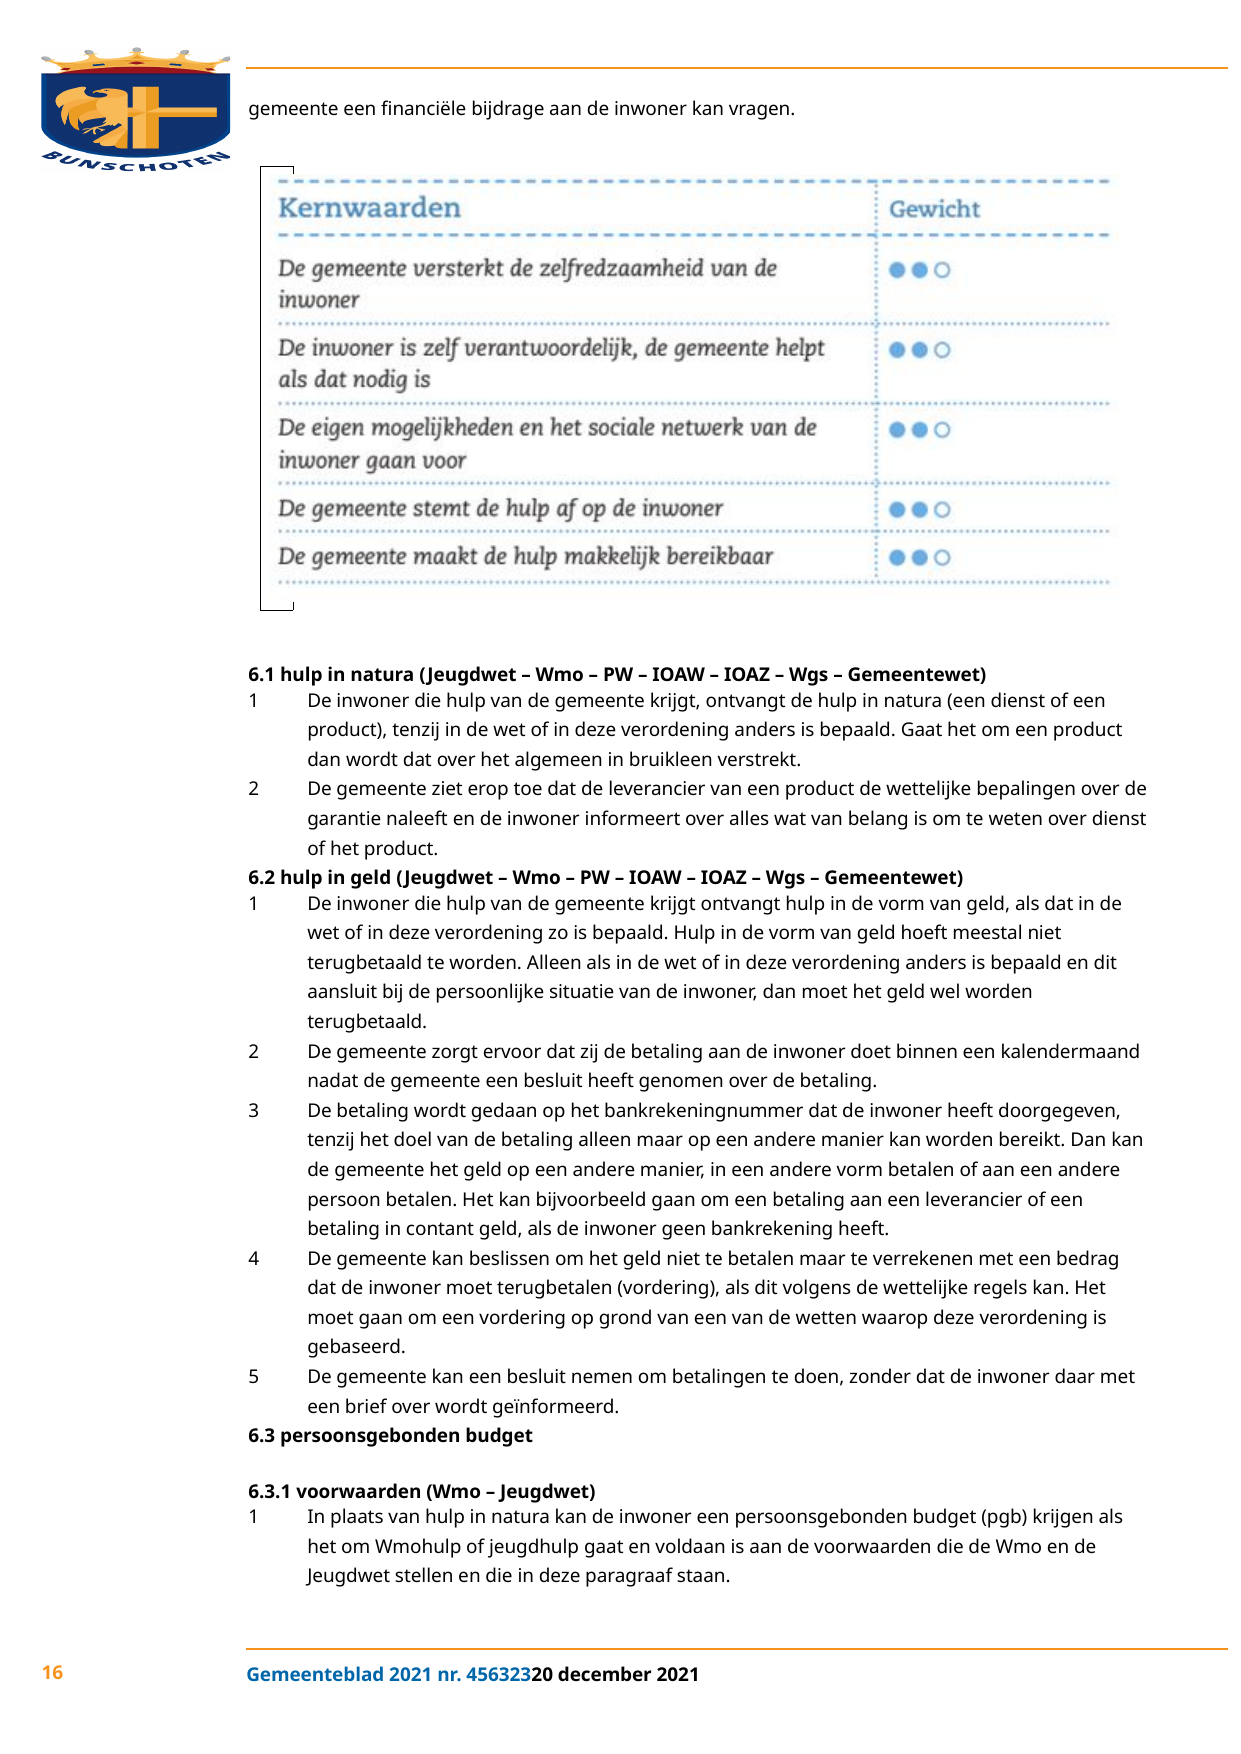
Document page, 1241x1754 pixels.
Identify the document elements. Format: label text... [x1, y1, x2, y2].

text gemeente een financiële bijdrage aan de inwoner kan vragen. [248, 95, 1152, 121]
list De gemeente kan beslissen om het geld niet te betalen maar te verrekenen met een bedrag dat de inwoner moet terugbetalen (vordering), als dit volgens de wettelijke regels kan. Het moet gaan om een vordering op grond van een van de wetten waarop deze verordening is gebaseerd. [248, 1245, 1152, 1359]
picture [268, 174, 1136, 602]
text 6.1 hulp in natura (Jeugdwet – Wmo – PW – IOAW – IOAZ – Wgs – Gemeentewet) [248, 661, 1152, 687]
list De inwoner die hulp van de gemeente krijgt, ontvangt de hulp in natura (een dienst of een product), tenzij in de wet of in deze verordening anders is bepaald. Gaat het om een product dan wordt dat over het algemeen in bruikleen verstrekt. [248, 687, 1152, 772]
list De inwoner die hulp van de gemeente krijgt ontvangt hulp in de vorm van geld, als dat in de wet of in deze verordening zo is bepaald. Hulp in de vorm van geld hoeft meestal niet terugbetaald te worden. Alleen als in de wet of in deze verordening anders is bepaald en dit aansluit bij de persoonlijke situatie van de inwoner, dan moet het geld wel worden terugbetaald. [248, 890, 1152, 1034]
picture [41, 47, 231, 172]
text 6.3 persoonsgebonden budget [248, 1422, 1152, 1448]
text 6.3.1 voorwaarden (Wmo – Jeugdwet) [248, 1478, 1152, 1503]
list De gemeente zorgt ervoor dat zij de betaling aan de inwoner doet binnen een kalendermaand nadat de gemeente een besluit heeft genomen over de betaling. [248, 1038, 1152, 1093]
list De betaling wordt gedaan op het bankrekeningnummer dat de inwoner heeft doorgegeven, tenzij het doel van de betaling alleen maar op een andere manier kan worden bereikt. Dan kan de gemeente het geld op een andere manier, in een andere vorm betalen of aan een andere persoon betalen. Het kan bijvoorbeeld gaan om een betaling aan een leverancier of een betaling in contant geld, als de inwoner geen bankrekening heeft. [248, 1097, 1152, 1241]
text 6.2 hulp in geld (Jeugdwet – Wmo – PW – IOAW – IOAZ – Wgs – Gemeentewet) [248, 864, 1152, 890]
list De gemeente kan een besluit nemen om betalingen te doen, zonder dat de inwoner daar met een brief over wordt geïnformeerd. [248, 1363, 1152, 1419]
list De gemeente ziet erop toe dat de leverancier van een product de wettelijke bepalingen over de garantie naleeft en de inwoner informeert over alles wat van belang is om te weten over dienst of het product. [248, 776, 1152, 860]
list In plaats van hulp in natura kan de inwoner een persoonsgebonden budget (pgb) krijgen als het om Wmo­hulp of jeugdhulp gaat en voldaan is aan de voorwaarden die de Wmo en de Jeugdwet stellen en die in deze paragraaf staan. [248, 1503, 1152, 1588]
